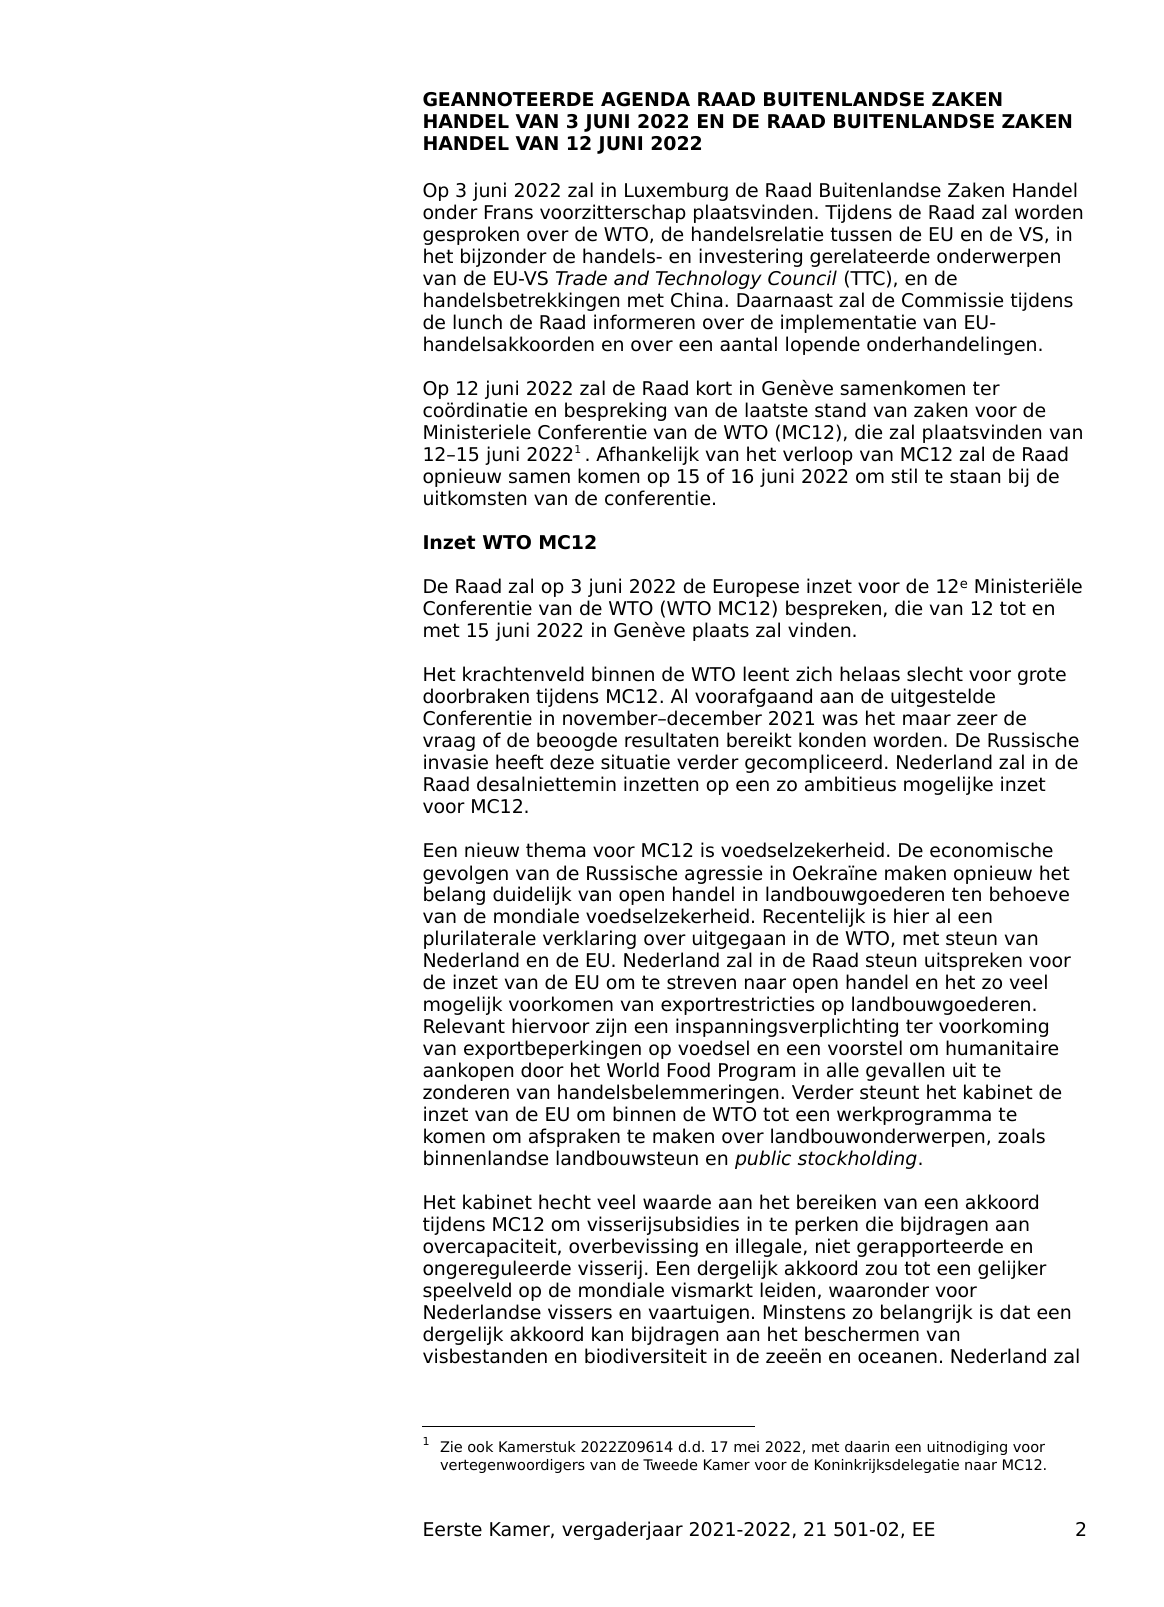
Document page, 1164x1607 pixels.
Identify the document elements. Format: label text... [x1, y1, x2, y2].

text Op 12 juni 2022 zal de Raad kort in Genève samenkomen ter coördinatie en bespreking van de laatste stand van zaken voor de Ministeriele Conferentie van de WTO (MC12), die zal plaatsvinden van 12–15 juni 2022. Afhankelijk van het verloop van MC12 zal de Raad opnieuw samen komen op 15 of 16 juni 2022 om stil te staan bij de uitkomsten van de conferentie. [422, 378, 1087, 510]
text De Raad zal op 3 juni 2022 de Europese inzet voor de 12e Ministeriële Conferentie van de WTO (WTO MC12) bespreken, die van 12 tot en met 15 juni 2022 in Genève plaats zal vinden. [422, 576, 1087, 642]
subtitle Inzet WTO MC12 [422, 532, 1087, 554]
text Het kabinet hecht veel waarde aan het bereiken van een akkoord tijdens MC12 om visserijsubsidies in te perken die bijdragen aan overcapaciteit, overbevissing en illegale, niet gerapporteerde en ongereguleerde visserij. Een dergelijk akkoord zou tot een gelijker speelveld op de mondiale vismarkt leiden, waaronder voor Nederlandse vissers en vaartuigen. Minstens zo belangrijk is dat een dergelijk akkoord kan bijdragen aan het beschermen van visbestanden en biodiversiteit in de zeeën en oceanen. Nederland zal [422, 1192, 1087, 1368]
text Op 3 juni 2022 zal in Luxemburg de Raad Buitenlandse Zaken Handel onder Frans voorzitterschap plaatsvinden. Tijdens de Raad zal worden gesproken over de WTO, de handelsrelatie tussen de EU en de VS, in het bijzonder de handels- en investering gerelateerde onderwerpen van de EU-VS Trade and Technology Council (TTC), en de handelsbetrekkingen met China. Daarnaast zal de Commissie tijdens de lunch de Raad informeren over de implementatie van EU-handelsakkoorden en over een aantal lopende onderhandelingen. [422, 180, 1087, 356]
text Het krachtenveld binnen de WTO leent zich helaas slecht voor grote doorbraken tijdens MC12. Al voorafgaand aan de uitgestelde Conferentie in november–december 2021 was het maar zeer de vraag of de beoogde resultaten bereikt konden worden. De Russische invasie heeft deze situatie verder gecompliceerd. Nederland zal in de Raad desalniettemin inzetten op een zo ambitieus mogelijke inzet voor MC12. [422, 664, 1087, 818]
text Een nieuw thema voor MC12 is voedselzekerheid. De economische gevolgen van de Russische agressie in Oekraïne maken opnieuw het belang duidelijk van open handel in landbouwgoederen ten behoeve van de mondiale voedselzekerheid. Recentelijk is hier al een plurilaterale verklaring over uitgegaan in de WTO, met steun van Nederland en de EU. Nederland zal in de Raad steun uitspreken voor de inzet van de EU om te streven naar open handel en het zo veel mogelijk voorkomen van exportrestricties op landbouwgoederen. Relevant hiervoor zijn een inspanningsverplichting ter voorkoming van exportbeperkingen op voedsel en een voorstel om humanitaire aankopen door het World Food Program in alle gevallen uit te zonderen van handelsbelemmeringen. Verder steunt het kabinet de inzet van de EU om binnen de WTO tot een werkprogramma te komen om afspraken te maken over landbouwonderwerpen, zoals binnenlandse landbouwsteun en public stockholding. [422, 840, 1087, 1170]
subtitle GEANNOTEERDE AGENDA RAAD BUITENLANDSE ZAKEN HANDEL VAN 3 JUNI 2022 EN DE RAAD BUITENLANDSE ZAKEN HANDEL VAN 12 JUNI 2022 [422, 89, 1087, 155]
text Zie ook Kamerstuk 2022Z09614 d.d. 17 mei 2022, met daarin een uitnodiging voor vertegenwoordigers van de Tweede Kamer voor de Koninkrijksdelegatie naar MC12. [422, 1435, 1087, 1474]
